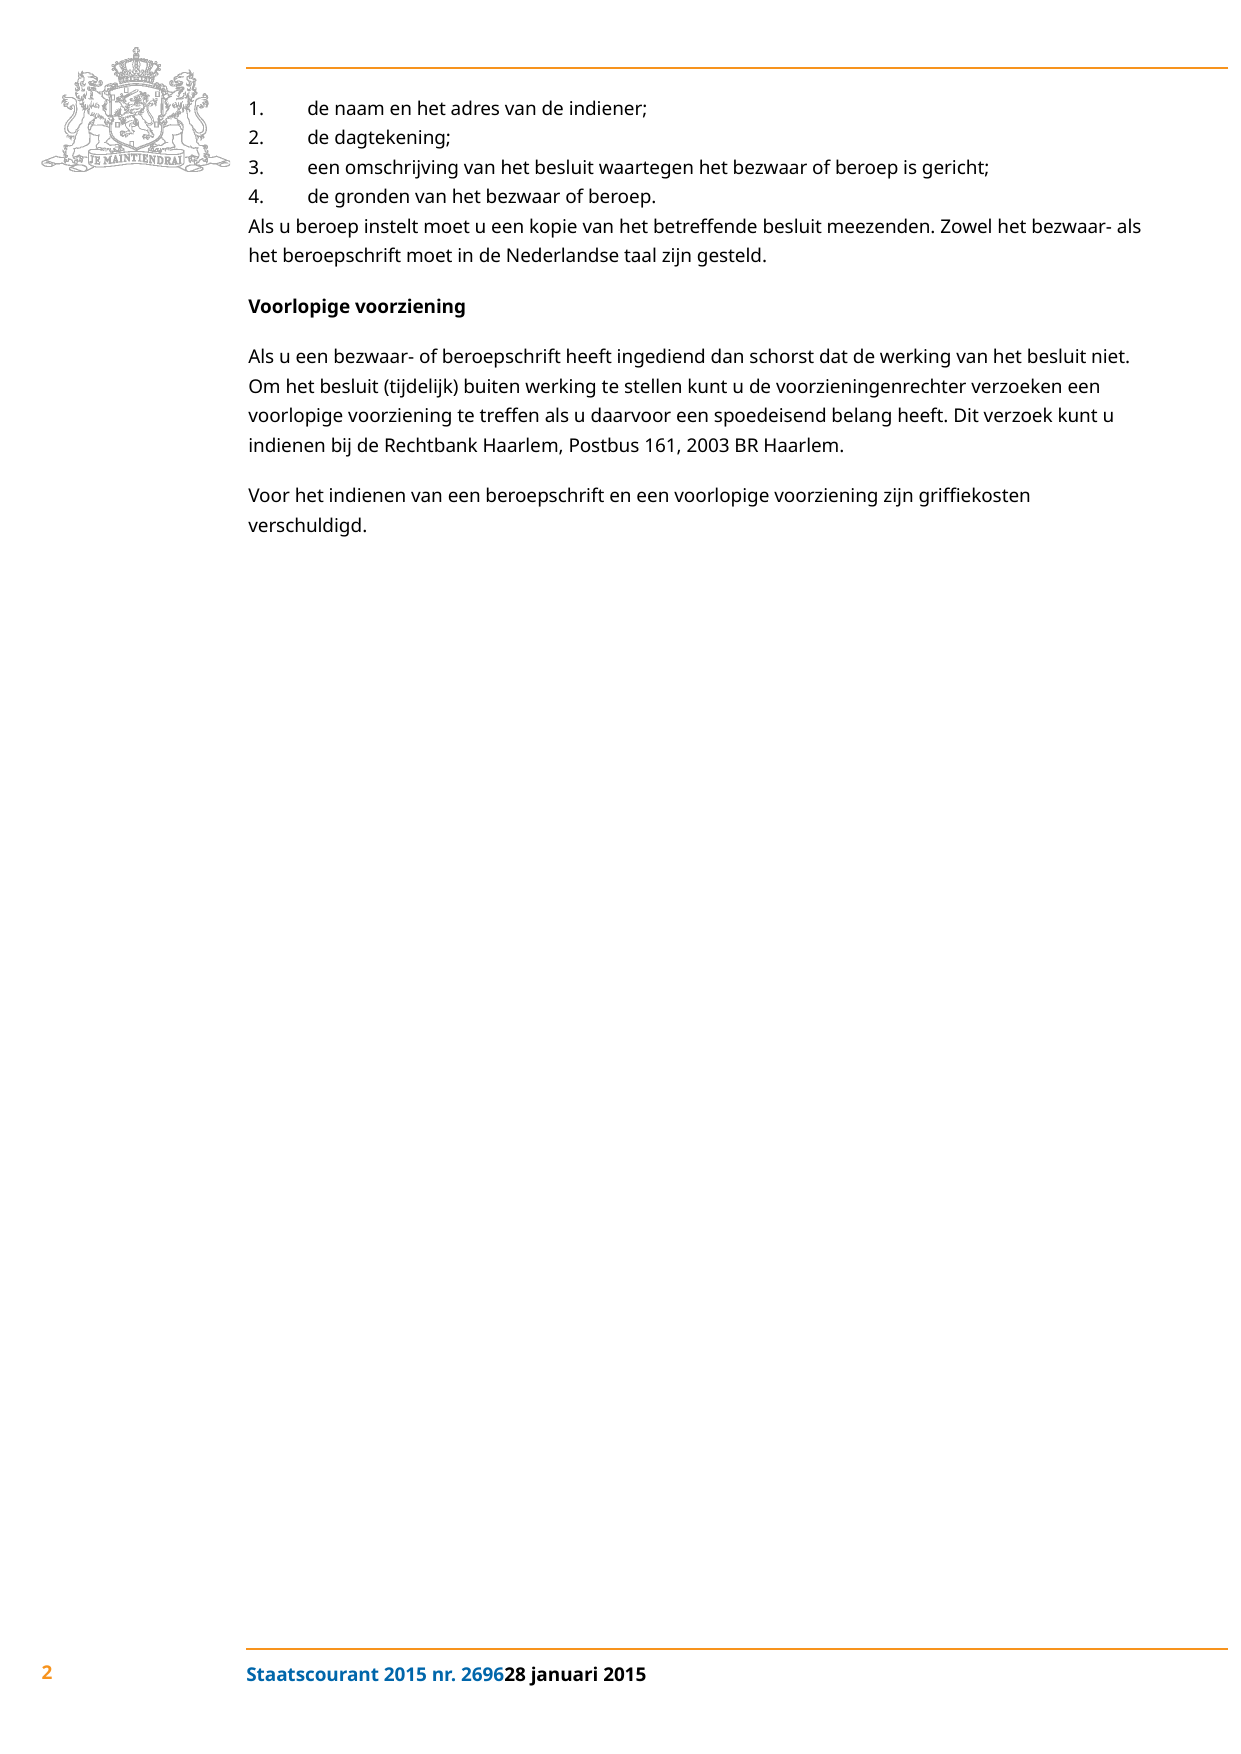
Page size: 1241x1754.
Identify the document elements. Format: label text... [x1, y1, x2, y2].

list een omschrijving van het besluit waartegen het bezwaar of beroep is gericht; [248, 154, 1152, 180]
picture [41, 47, 231, 172]
list de naam en het adres van de indiener; [248, 95, 1152, 121]
text Voorlopige voorziening [248, 293, 1152, 319]
list de gronden van het bezwaar of beroep. [248, 183, 1152, 209]
list de dagtekening; [248, 124, 1152, 150]
text Voor het indienen van een beroepschrift en een voorlopige voorziening zijn griffiekosten verschuldigd. [248, 483, 1152, 538]
text Als u beroep instelt moet u een kopie van het betreffende besluit meezenden. Zowel het bezwaar- als het beroepschrift moet in de Nederlandse taal zijn gesteld. [248, 213, 1152, 268]
text Als u een bezwaar- of beroepschrift heeft ingediend dan schorst dat de werking van het besluit niet. Om het besluit (tijdelijk) buiten werking te stellen kunt u de voorzieningenrechter verzoeken een voorlopige voorziening te treffen als u daarvoor een spoedeisend belang heeft. Dit verzoek kunt u indienen bij de Rechtbank Haarlem, Postbus 161, 2003 BR Haarlem. [248, 343, 1152, 458]
